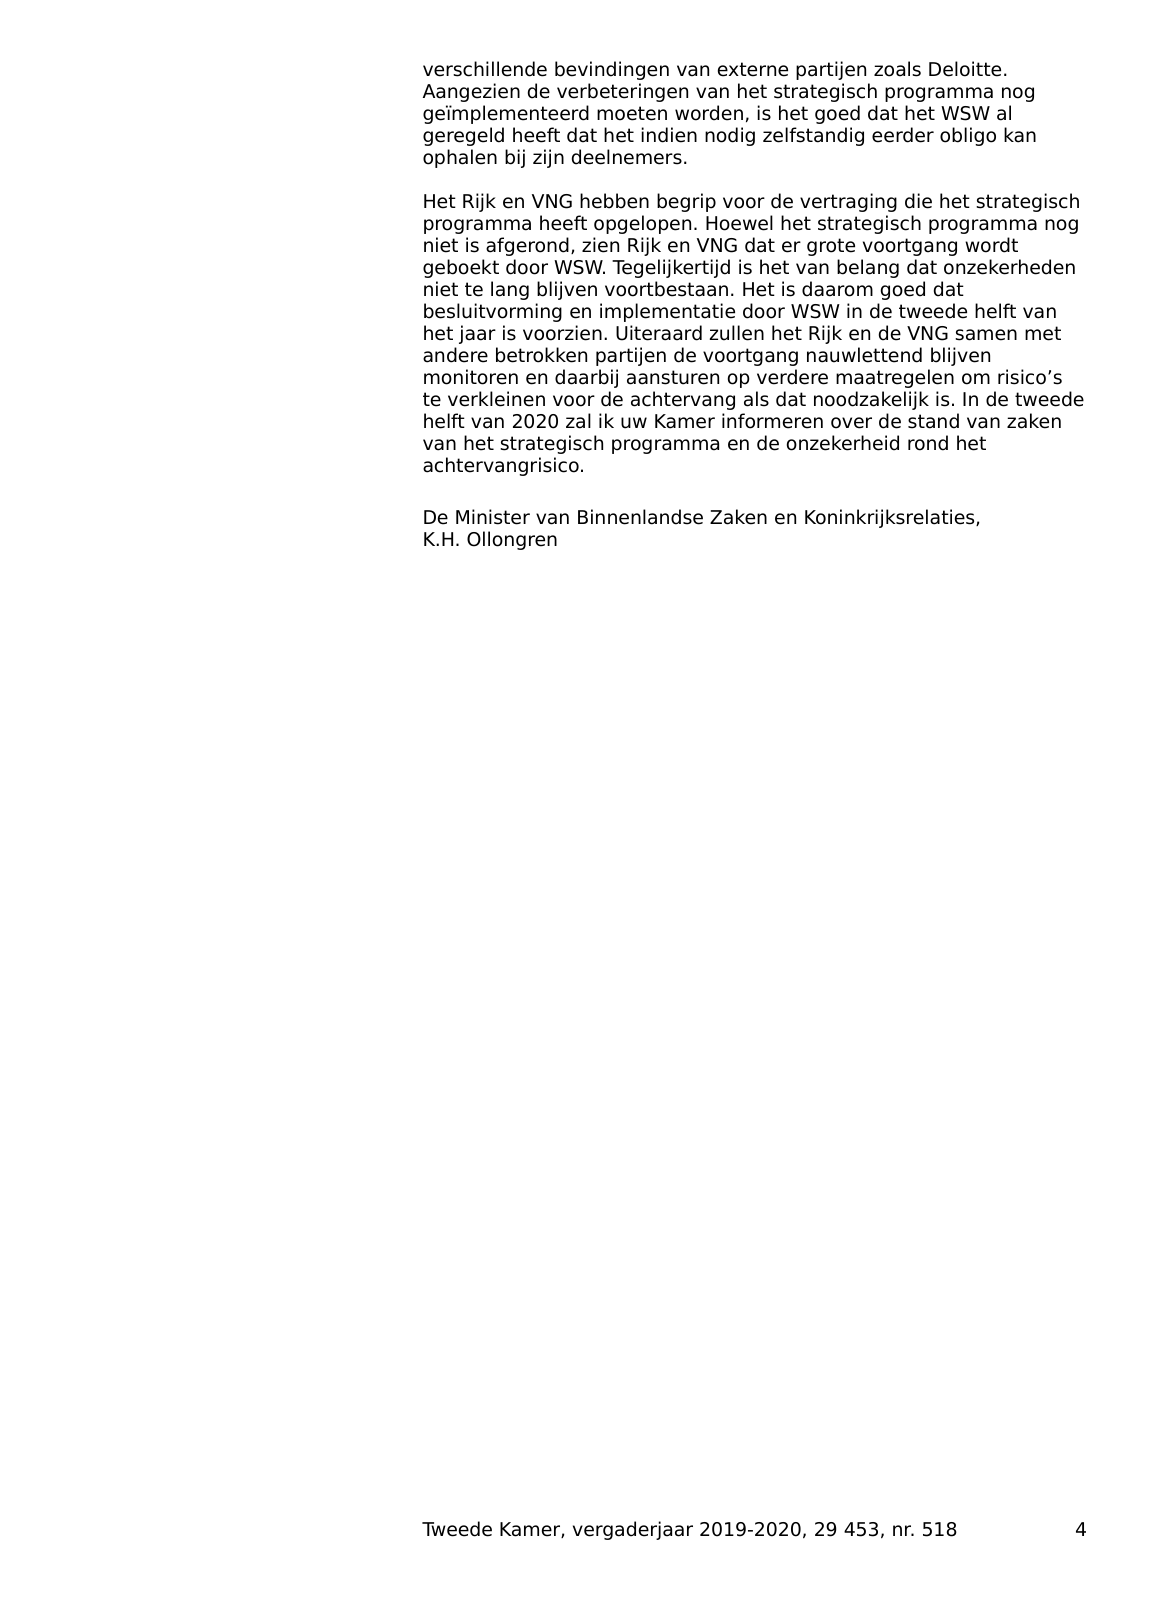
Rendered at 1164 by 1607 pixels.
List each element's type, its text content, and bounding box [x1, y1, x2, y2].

text Het Rijk en VNG hebben begrip voor de vertraging die het strategisch programma heeft opgelopen. Hoewel het strategisch programma nog niet is afgerond, zien Rijk en VNG dat er grote voortgang wordt geboekt door WSW. Tegelijkertijd is het van belang dat onzekerheden niet te lang blijven voortbestaan. Het is daarom goed dat besluitvorming en implementatie door WSW in de tweede helft van het jaar is voorzien. Uiteraard zullen het Rijk en de VNG samen met andere betrokken partijen de voortgang nauwlettend blijven monitoren en daarbij aansturen op verdere maatregelen om risico’s te verkleinen voor de achtervang als dat noodzakelijk is. In de tweede helft van 2020 zal ik uw Kamer informeren over de stand van zaken van het strategisch programma en de onzekerheid rond het achtervangrisico. [422, 191, 1087, 477]
text verschillende bevindingen van externe partijen zoals Deloitte. Aangezien de verbeteringen van het strategisch programma nog geïmplementeerd moeten worden, is het goed dat het WSW al geregeld heeft dat het indien nodig zelfstandig eerder obligo kan ophalen bij zijn deelnemers. [422, 59, 1087, 169]
text De Minister van Binnenlandse Zaken en Koninkrijksrelaties, K.H. Ollongren [422, 507, 1087, 551]
